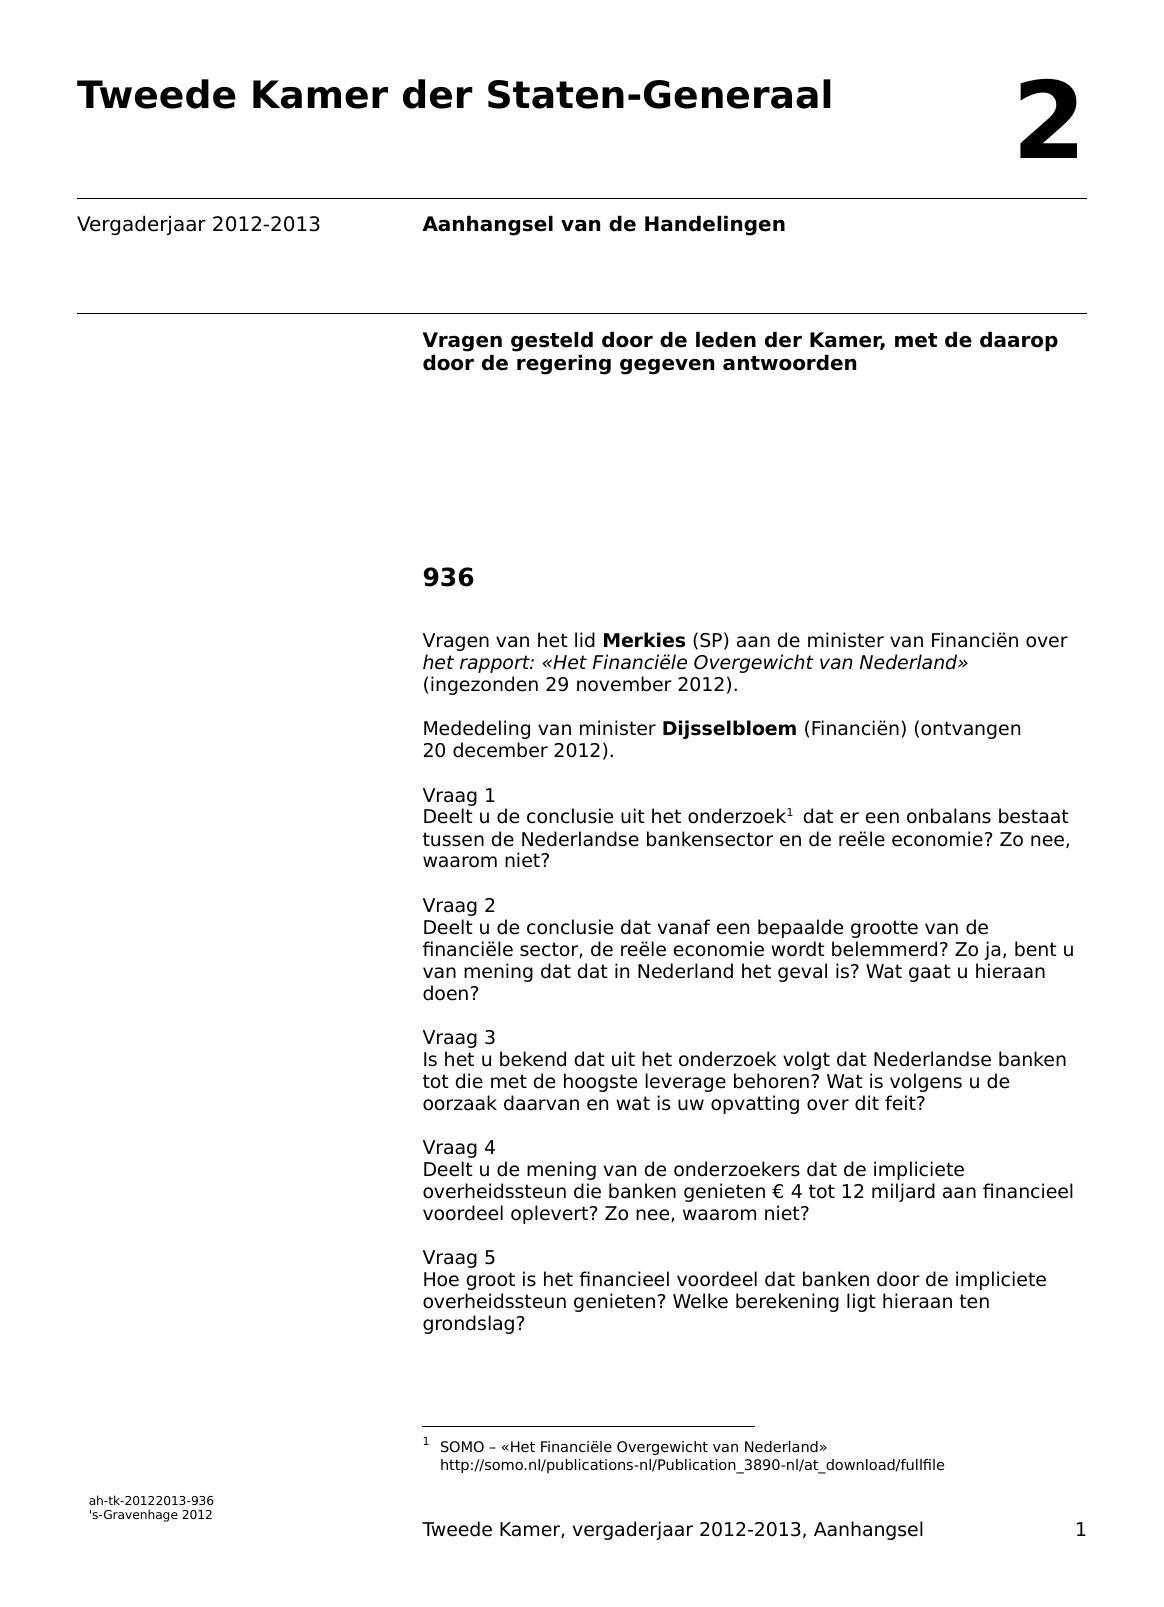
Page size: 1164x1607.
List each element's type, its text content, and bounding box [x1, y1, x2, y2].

text Vraag 4 [422, 1137, 1087, 1159]
text Deelt u de conclusie uit het onderzoek dat er een onbalans bestaat tussen de Nederlandse bankensector en de reële economie? Zo nee, waarom niet? [422, 806, 1087, 872]
text Deelt u de mening van de onderzoekers dat de impliciete overheidssteun die banken genieten € 4 tot 12 miljard aan financieel voordeel oplevert? Zo nee, waarom niet? [422, 1159, 1087, 1225]
text Is het u bekend dat uit het onderzoek volgt dat Nederlandse banken tot die met de hoogste leverage behoren? Wat is volgens u de oorzaak daarvan en wat is uw opvatting over dit feit? [422, 1049, 1087, 1114]
text Vraag 1 [422, 784, 1087, 806]
text 's-Gravenhage 2012 [88, 1508, 323, 1522]
text Deelt u de conclusie dat vanaf een bepaalde grootte van de financiële sector, de reële economie wordt belemmerd? Zo ja, bent u van mening dat dat in Nederland het geval is? Wat gaat u hieraan doen? [422, 917, 1087, 1004]
table_cell Vergaderjaar 2012-2013 [77, 199, 422, 313]
text Vragen van het lid Merkies (SP) aan de minister van Financiën over het rapport: «Het Financiële Overgewicht van Nederland» (ingezonden 29 november 2012). [422, 630, 1087, 696]
text Mededeling van minister Dijsselbloem (Financiën) (ontvangen 20 december 2012). [422, 718, 1087, 762]
text Hoe groot is het financieel voordeel dat banken door de impliciete overheidssteun genieten? Welke berekening ligt hieraan ten grondslag? [422, 1269, 1087, 1335]
text Vraag 5 [422, 1247, 1087, 1269]
table_header Tweede Kamer der Staten-Generaal [77, 59, 886, 198]
text 936 [422, 563, 1087, 592]
table_header 2 [886, 59, 1087, 198]
text Vraag 3 [422, 1027, 1087, 1049]
text Vraag 2 [422, 894, 1087, 917]
table_cell [77, 314, 422, 375]
text ah-tk-20122013-936 [88, 1494, 323, 1508]
table_cell Vragen gesteld door de leden der Kamer, met de daarop door de regering gegeven antwoorden [422, 314, 1087, 375]
table_cell Aanhangsel van de Handelingen [422, 199, 1087, 313]
text SOMO – «Het Financiële Overgewicht van Nederland» http://somo.nl/publications-nl/Publication_3890-nl/at_download/fullfile [422, 1435, 1087, 1474]
